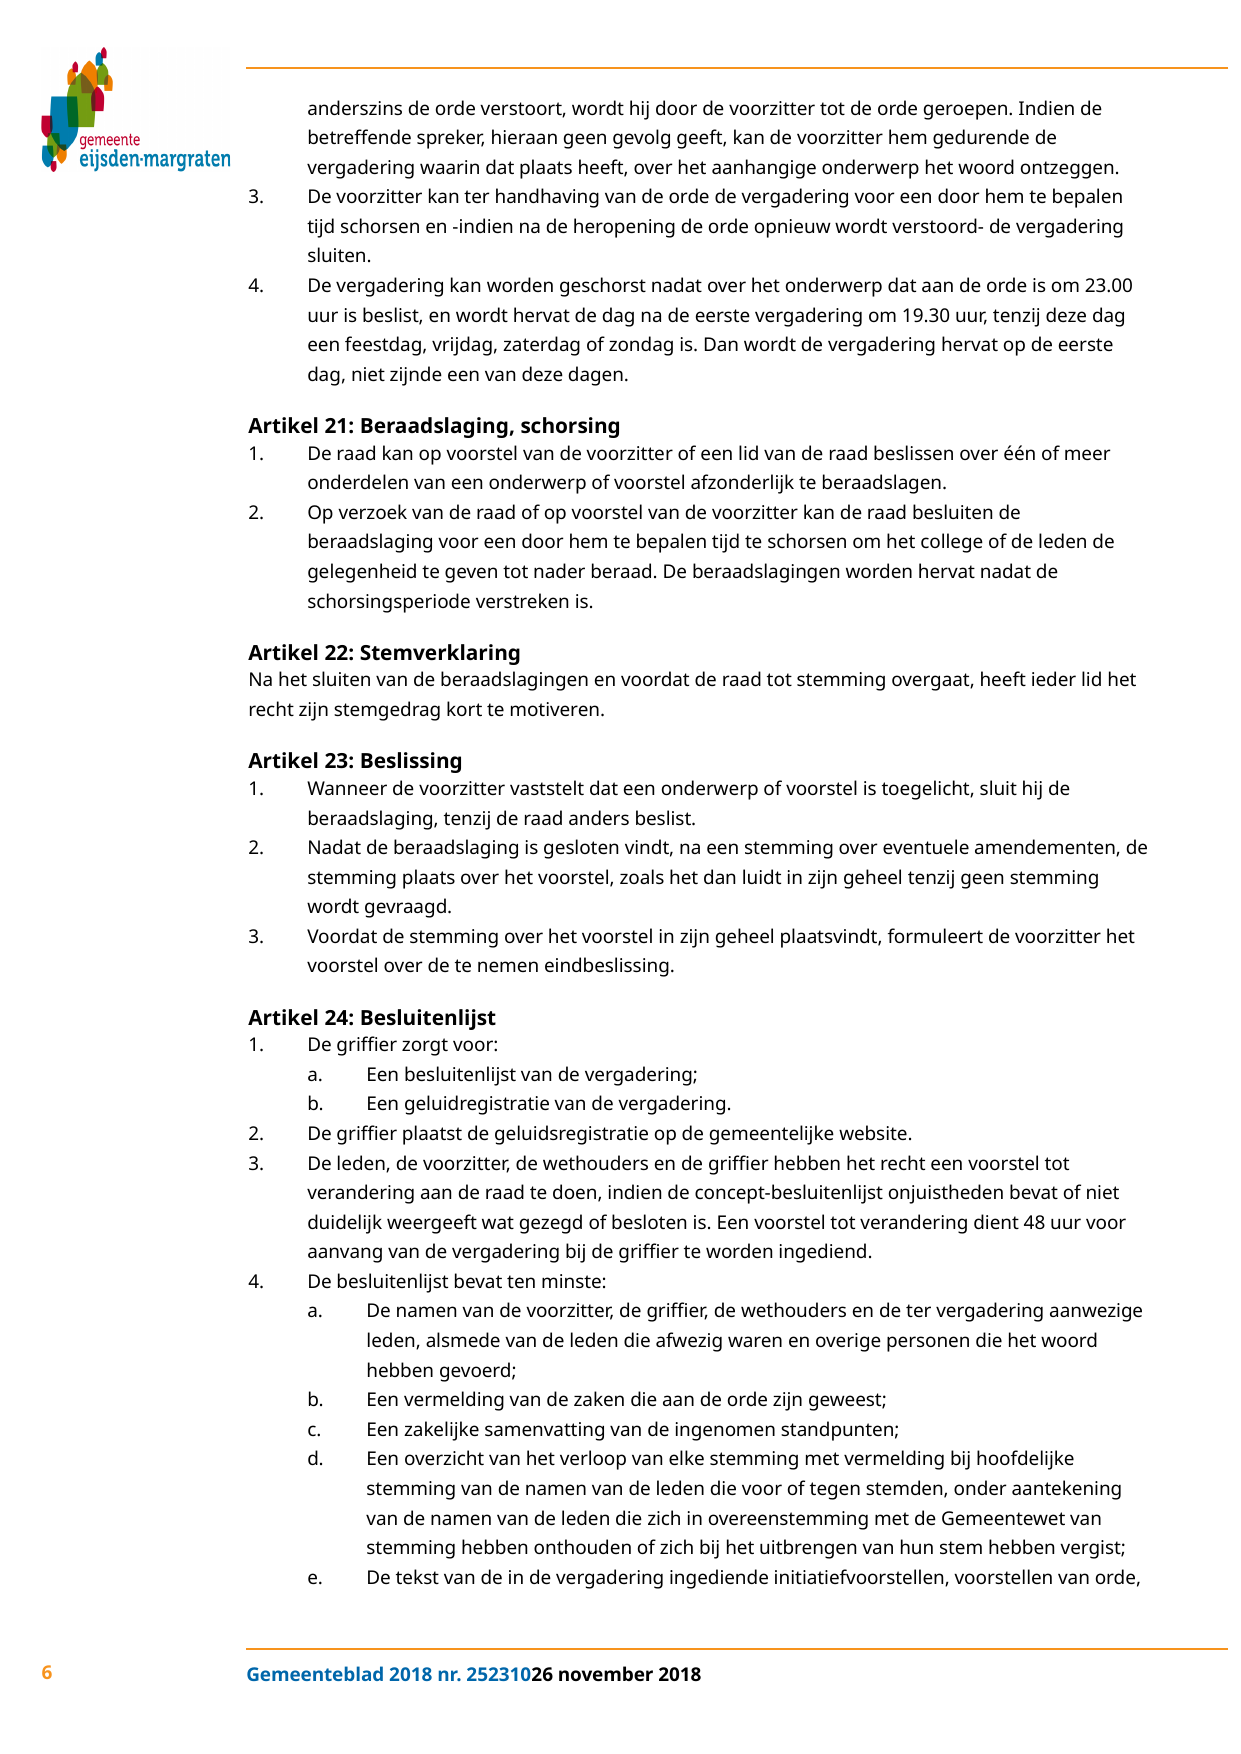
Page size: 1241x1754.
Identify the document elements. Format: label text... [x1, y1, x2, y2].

list De besluitenlijst bevat ten minste: [248, 1268, 1152, 1294]
list Voordat de stemming over het voorstel in zijn geheel plaatsvindt, formuleert de voorzitter het voorstel over de te nemen eindbeslissing. [248, 923, 1152, 978]
list De griffier zorgt voor: [248, 1031, 1152, 1057]
list De namen van de voorzitter, de griffier, de wethouders en de ter vergadering aanwezige leden, alsmede van de leden die afwezig waren en overige personen die het woord hebben gevoerd; [307, 1298, 1152, 1383]
list Wanneer de voorzitter vaststelt dat een onderwerp of voorstel is toegelicht, sluit hij de beraadslaging, tenzij de raad anders beslist. [248, 775, 1152, 830]
list De raad kan op voorstel van de voorzitter of een lid van de raad beslissen over één of meer onderdelen van een onderwerp of voorstel afzonderlijk te beraadslagen. [248, 440, 1152, 495]
picture [41, 47, 231, 172]
list Een vermelding van de zaken die aan de orde zijn geweest; [307, 1386, 1152, 1412]
text Artikel 22: Stemverklaring [248, 638, 1152, 667]
text Artikel 23: Beslissing [248, 747, 1152, 775]
list Een zakelijke samenvatting van de ingenomen standpunten; [307, 1416, 1152, 1442]
list De tekst van de in de vergadering ingediende initiatiefvoorstellen, voorstellen van orde, [307, 1564, 1152, 1590]
text Na het sluiten van de beraadslagingen en voordat de raad tot stemming overgaat, heeft ieder lid het recht zijn stemgedrag kort te motiveren. [248, 667, 1152, 722]
list De vergadering kan worden geschorst nadat over het onderwerp dat aan de orde is om 23.00 uur is beslist, en wordt hervat de dag na de eerste vergadering om 19.30 uur, tenzij deze dag een feestdag, vrijdag, zaterdag of zondag is. Dan wordt de vergadering hervat op de eerste dag, niet zijnde een van deze dagen. [248, 272, 1152, 387]
list De griffier plaatst de geluidsregistratie op de gemeentelijke website. [248, 1120, 1152, 1146]
list Op verzoek van de raad of op voorstel van de voorzitter kan de raad besluiten de beraadslaging voor een door hem te bepalen tijd te schorsen om het college of de leden de gelegenheid te geven tot nader beraad. De beraadslagingen worden hervat nadat de schorsingsperiode verstreken is. [248, 499, 1152, 613]
text Artikel 21: Beraadslaging, schorsing [248, 411, 1152, 440]
text Artikel 24: Besluitenlijst [248, 1003, 1152, 1031]
list De voorzitter kan ter handhaving van de orde de vergadering voor een door hem te bepalen tijd schorsen en -indien na de heropening de orde opnieuw wordt verstoord- de vergadering sluiten. [248, 183, 1152, 268]
list Een geluidregistratie van de vergadering. [307, 1091, 1152, 1116]
list Nadat de beraadslaging is gesloten vindt, na een stemming over eventuele amendementen, de stemming plaats over het voorstel, zoals het dan luidt in zijn geheel tenzij geen stemming wordt gevraagd. [248, 834, 1152, 919]
list De leden, de voorzitter, de wethouders en de griffier hebben het recht een voorstel tot verandering aan de raad te doen, indien de concept-besluitenlijst onjuistheden bevat of niet duidelijk weergeeft wat gezegd of besloten is. Een voorstel tot verandering dient 48 uur voor aanvang van de vergadering bij de griffier te worden ingediend. [248, 1150, 1152, 1264]
list Een overzicht van het verloop van elke stemming met vermelding bij hoofdelijke stemming van de namen van de leden die voor of tegen stemden, onder aantekening van de namen van de leden die zich in overeenstemming met de Gemeentewet van stemming hebben onthouden of zich bij het uitbrengen van hun stem hebben vergist; [307, 1446, 1152, 1560]
list Een besluitenlijst van de vergadering; [307, 1061, 1152, 1087]
list anderszins de orde verstoort, wordt hij door de voorzitter tot de orde geroepen. Indien de betreffende spreker, hieraan geen gevolg geeft, kan de voorzitter hem gedurende de vergadering waarin dat plaats heeft, over het aanhangige onderwerp het woord ontzeggen. [248, 95, 1152, 180]
